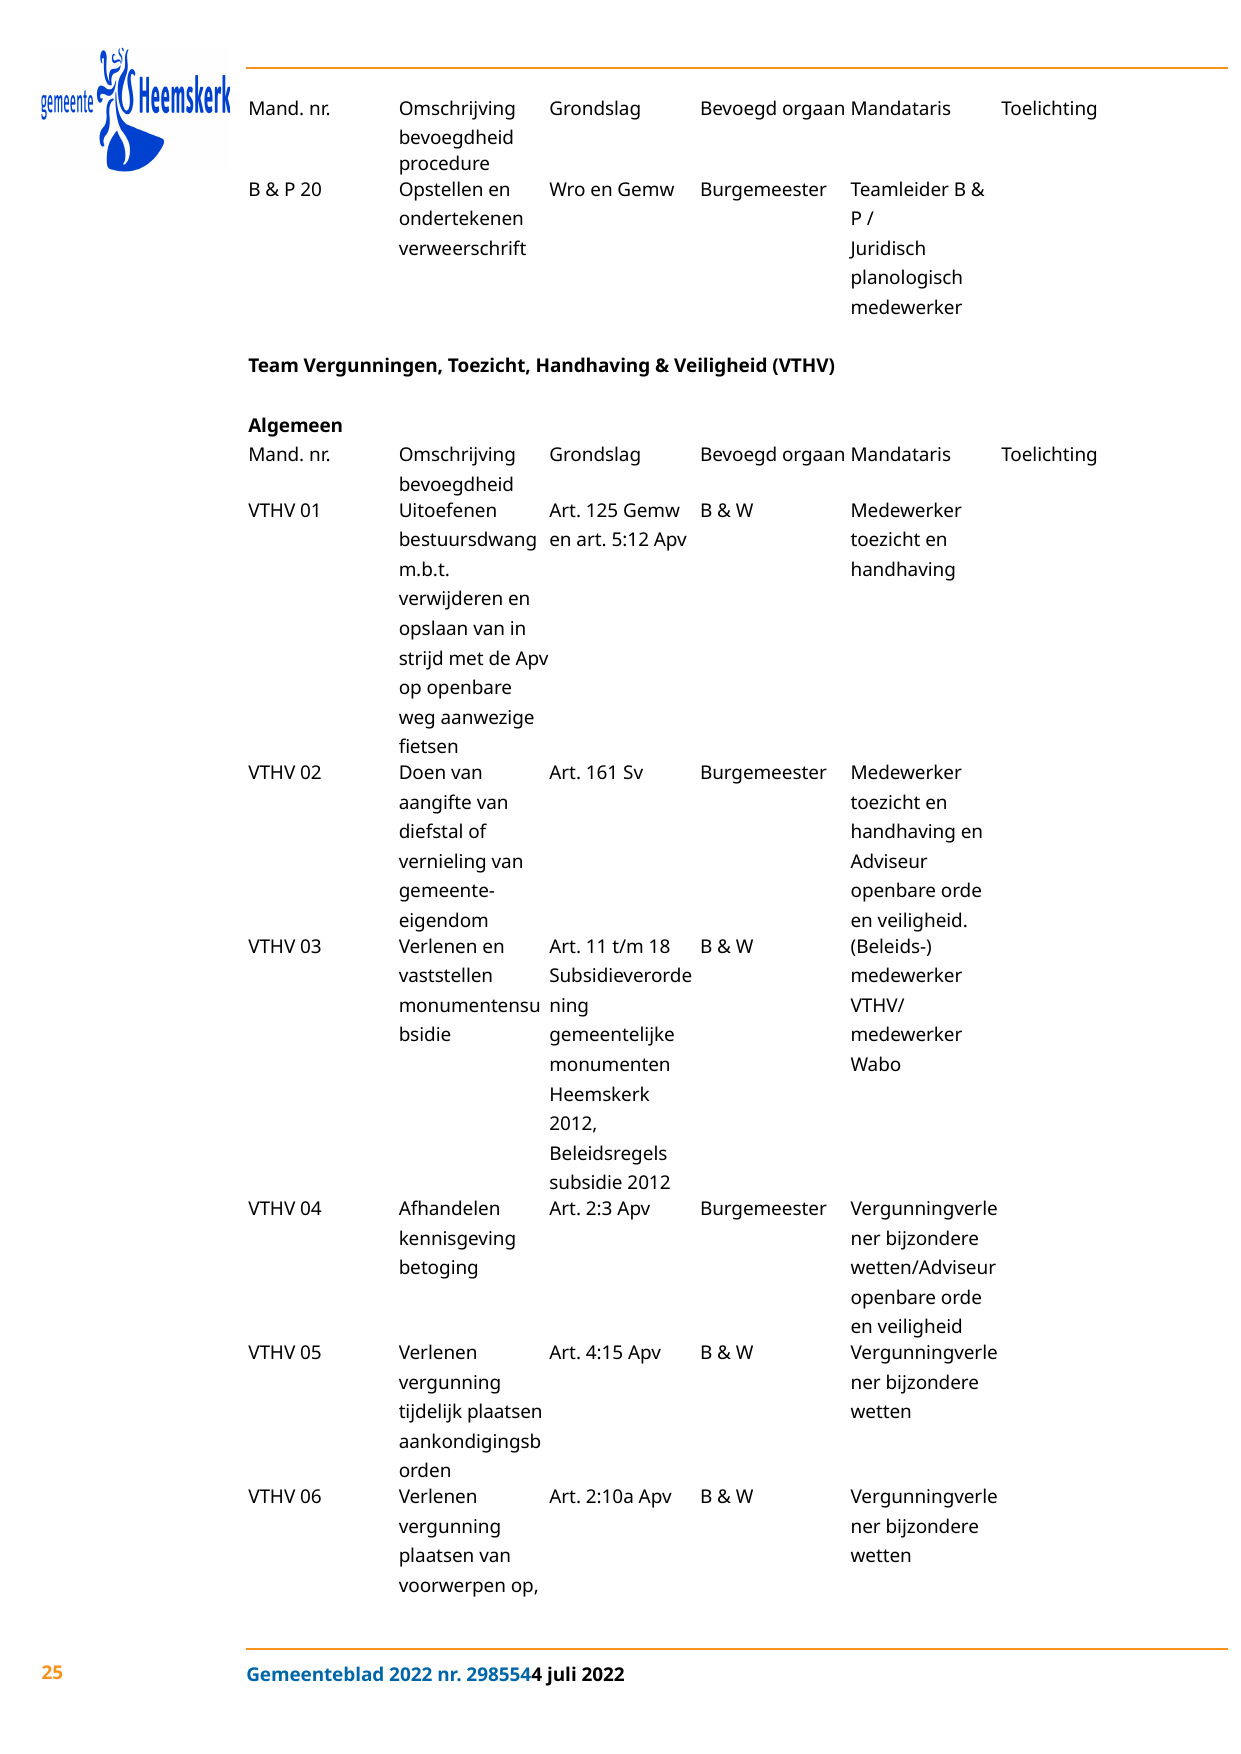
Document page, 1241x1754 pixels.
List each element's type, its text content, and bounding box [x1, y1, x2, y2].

table_cell [1001, 497, 1152, 759]
table_header Mand. nr. [248, 95, 398, 150]
table_cell Art. 161 Sv [549, 759, 700, 933]
table_header Omschrijving bevoegdheid [399, 95, 549, 150]
table_cell Art. 11 t/m 18 Subsidieverordening gemeentelijke monumenten Heemskerk 2012, Beleidsregels subsidie 2012 [549, 933, 700, 1195]
table_cell (Beleids-) medewerker VTHV/ medewerker Wabo [850, 933, 1001, 1195]
table_cell B & W [700, 1484, 850, 1598]
table_cell [850, 150, 1001, 176]
table_cell Vergunningverlener bijzondere wetten/Adviseur openbare orde en veiligheid [850, 1195, 1001, 1339]
table_cell [1001, 1484, 1152, 1598]
table_cell B & P 20 [248, 176, 398, 320]
table_header Mandataris [850, 95, 1001, 150]
table_cell Art. 4:15 Apv [549, 1339, 700, 1483]
table_cell Vergunningverlener bijzondere wetten [850, 1484, 1001, 1598]
table_cell Burgemeester [700, 1195, 850, 1339]
table_cell Burgemeester [700, 176, 850, 320]
table_cell Verlenen en vaststellen monumentensubsidie [399, 933, 549, 1195]
table_cell Vergunningverlener bijzondere wetten [850, 1339, 1001, 1483]
table_header Omschrijving bevoegdheid [399, 442, 549, 497]
table_cell VTHV 05 [248, 1339, 398, 1483]
table_cell [248, 150, 398, 176]
table_cell Uitoefenen bestuursdwang m.b.t. verwijderen en opslaan van in strijd met de Apv op openbare weg aanwezige fietsen [399, 497, 549, 759]
table_cell VTHV 04 [248, 1195, 398, 1339]
text Algemeen [248, 412, 1152, 438]
table_cell VTHV 03 [248, 933, 398, 1195]
table_cell [1001, 150, 1152, 176]
picture [41, 47, 231, 172]
table_cell Wro en Gemw [549, 176, 700, 320]
table_cell [700, 150, 850, 176]
table_header Grondslag [549, 442, 700, 497]
table_cell Verlenen vergunning plaatsen van voorwerpen op, [399, 1484, 549, 1598]
table_header Bevoegd orgaan [700, 442, 850, 497]
table_cell [1001, 933, 1152, 1195]
table_cell Teamleider B & P / Juridisch planologisch medewerker [850, 176, 1001, 320]
table_cell [549, 150, 700, 176]
table_cell Burgemeester [700, 759, 850, 933]
table_cell [1001, 1339, 1152, 1483]
table_cell B & W [700, 497, 850, 759]
table_header Mand. nr. [248, 442, 398, 497]
table_cell [1001, 1195, 1152, 1339]
table_header Mandataris [850, 442, 1001, 497]
table_cell Medewerker toezicht en handhaving en Adviseur openbare orde en veiligheid. [850, 759, 1001, 933]
table_cell VTHV 06 [248, 1484, 398, 1598]
table_cell Medewerker toezicht en handhaving [850, 497, 1001, 759]
table_header Grondslag [549, 95, 700, 150]
table_header Toelichting [1001, 442, 1152, 497]
table_cell [1001, 176, 1152, 320]
table_cell Art. 125 Gemw en art. 5:12 Apv [549, 497, 700, 759]
table_header Bevoegd orgaan [700, 95, 850, 150]
table_cell procedure [399, 150, 549, 176]
table_cell VTHV 02 [248, 759, 398, 933]
text Team Vergunningen, Toezicht, Handhaving & Veiligheid (VTHV) [248, 353, 1152, 378]
table_cell Art. 2:10a Apv [549, 1484, 700, 1598]
table_cell Afhandelen kennisgeving betoging [399, 1195, 549, 1339]
table_header Toelichting [1001, 95, 1152, 150]
table_cell Verlenen vergunning tijdelijk plaatsen aankondigingsborden [399, 1339, 549, 1483]
table_cell Opstellen en ondertekenen verweerschrift [399, 176, 549, 320]
table_cell B & W [700, 933, 850, 1195]
table_cell B & W [700, 1339, 850, 1483]
table_cell VTHV 01 [248, 497, 398, 759]
table_cell Doen van aangifte van diefstal of vernieling van gemeente-eigendom [399, 759, 549, 933]
table_cell [1001, 759, 1152, 933]
table_cell Art. 2:3 Apv [549, 1195, 700, 1339]
